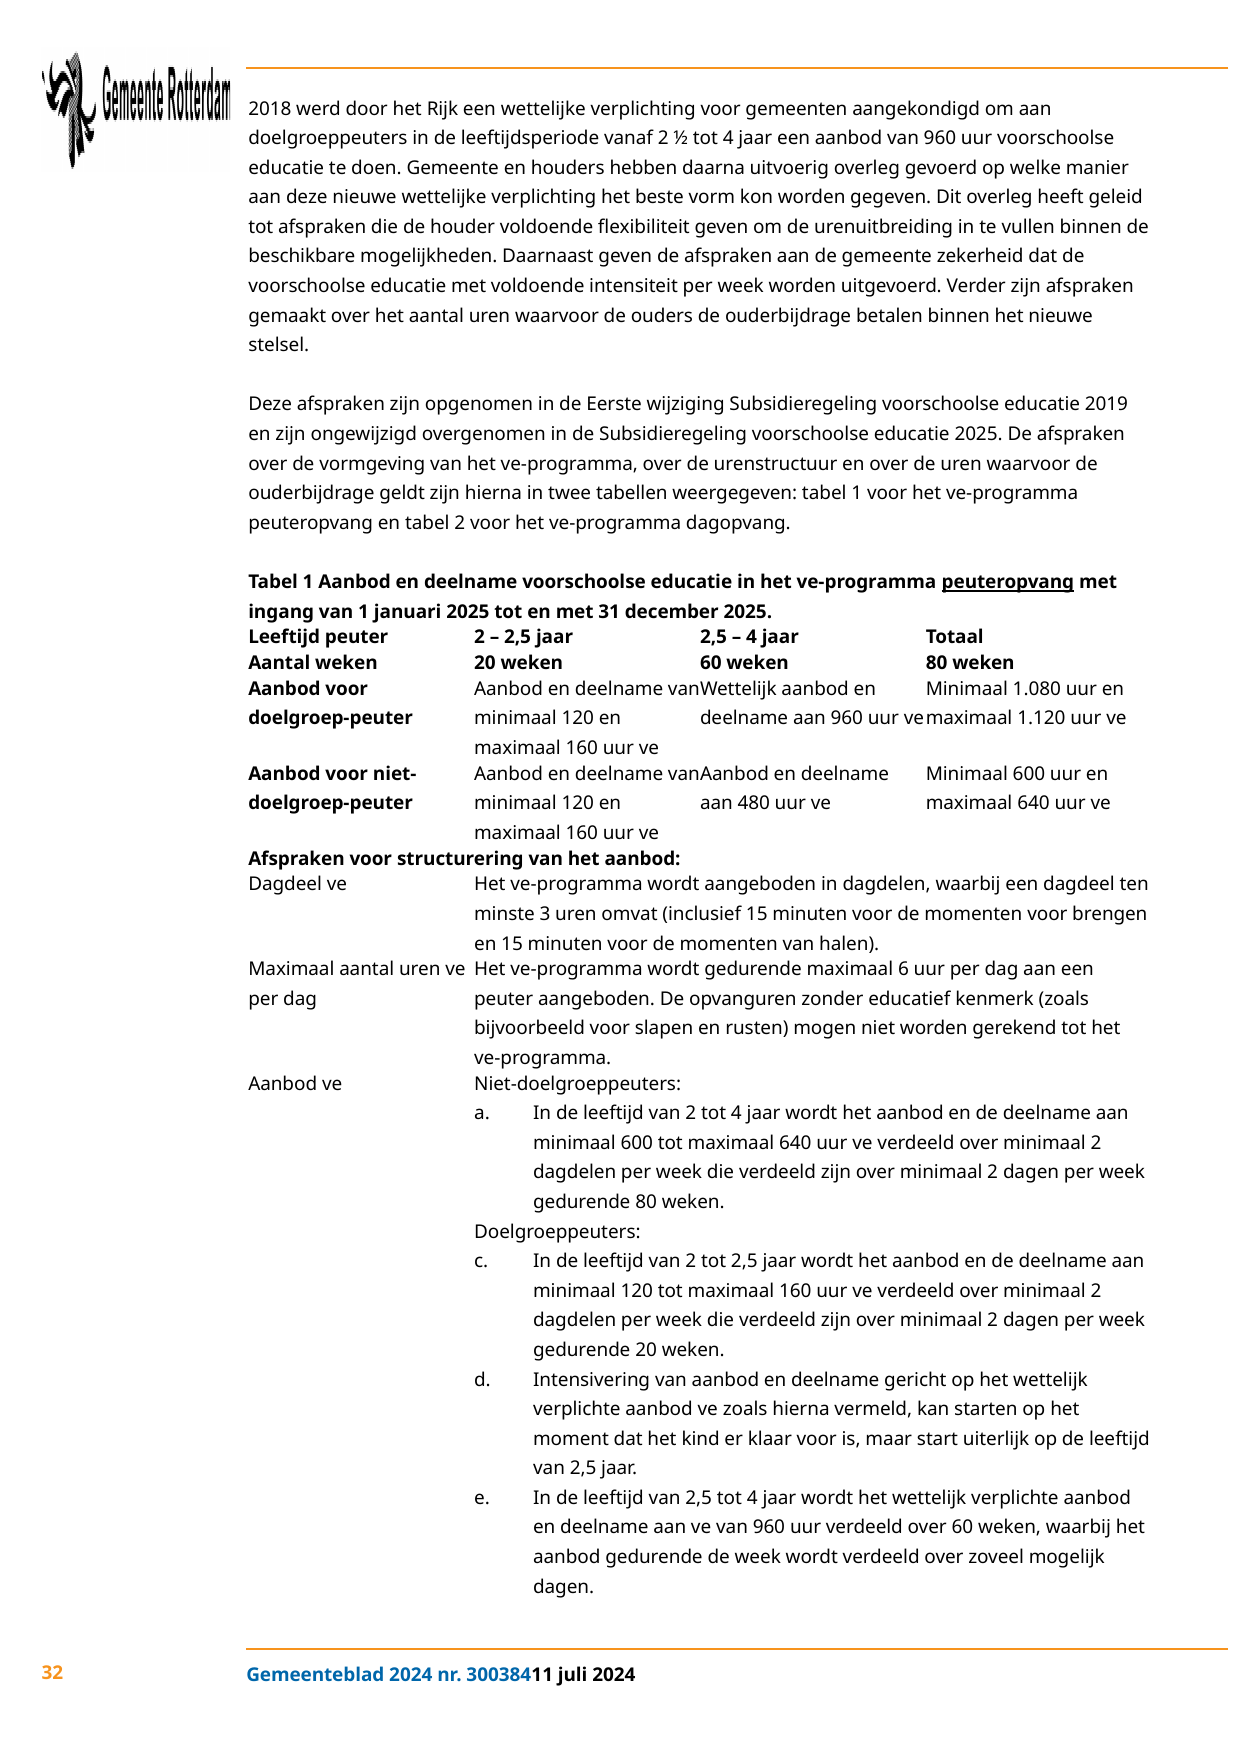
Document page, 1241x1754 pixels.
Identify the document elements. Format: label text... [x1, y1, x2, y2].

table_cell 20 weken [474, 649, 700, 675]
table_cell 2 – 2,5 jaar [474, 624, 700, 649]
table_cell Totaal [926, 624, 1152, 649]
table_cell Aanbod en deelname van minimaal 120 en maximaal 160 uur ve [474, 760, 700, 845]
table_cell Aantal weken [248, 649, 474, 675]
table_cell Maximaal aantal uren ve per dag [248, 955, 474, 1070]
table_cell Aanbod ve [248, 1070, 474, 1598]
table_cell Leeftijd peuter [248, 624, 474, 649]
table_cell 60 weken [700, 649, 926, 675]
table_cell Aanbod en deelname van minimaal 120 en maximaal 160 uur ve [474, 675, 700, 760]
table_cell Wettelijk aanbod en deelname aan 960 uur ve [700, 675, 926, 760]
text Deze afspraken zijn opgenomen in de Eerste wijziging Subsidieregeling voorschoolse educatie 2019 en zijn ongewijzigd overgenomen in de Subsidieregeling voorschoolse educatie 2025. De afspraken over de vormgeving van het ve-programma, over de urenstructuur en over de uren waarvoor de ouderbijdrage geldt zijn hierna in twee tabellen weergegeven: tabel 1 voor het ve-programma peuteropvang en tabel 2 voor het ve-programma dagopvang. [248, 391, 1152, 535]
table_cell Het ve-programma wordt gedurende maximaal 6 uur per dag aan een peuter aangeboden. De opvanguren zonder educatief kenmerk (zoals bijvoorbeeld voor slapen en rusten) mogen niet worden gerekend tot het ve-programma. [474, 955, 1152, 1070]
table_cell Minimaal 1.080 uur en maximaal 1.120 uur ve [926, 675, 1152, 760]
table_cell Dagdeel ve [248, 871, 474, 955]
table_header Tabel 1 Aanbod en deelname voorschoolse educatie in het ve-programma peuteropvang met ingang van 1 januari 2025 tot en met 31 december 2025. [248, 568, 1152, 623]
picture [41, 47, 231, 172]
table_cell Afspraken voor structurering van het aanbod: [248, 845, 1152, 871]
table_cell Het ve-programma wordt aangeboden in dagdelen, waarbij een dagdeel ten minste 3 uren omvat (inclusief 15 minuten voor de momenten voor brengen en 15 minuten voor de momenten van halen). [474, 871, 1152, 955]
table_cell 2,5 – 4 jaar [700, 624, 926, 649]
text 2018 werd door het Rijk een wettelijke verplichting voor gemeenten aangekondigd om aan doelgroeppeuters in de leeftijdsperiode vanaf 2 ½ tot 4 jaar een aanbod van 960 uur voorschoolse educatie te doen. Gemeente en houders hebben daarna uitvoerig overleg gevoerd op welke manier aan deze nieuwe wettelijke verplichting het beste vorm kon worden gegeven. Dit overleg heeft geleid tot afspraken die de houder voldoende flexibiliteit geven om de urenuitbreiding in te vullen binnen de beschikbare mogelijkheden. Daarnaast geven de afspraken aan de gemeente zekerheid dat de voorschoolse educatie met voldoende intensiteit per week worden uitgevoerd. Verder zijn afspraken gemaakt over het aantal uren waarvoor de ouders de ouderbijdrage betalen binnen het nieuwe stelsel. [248, 95, 1152, 357]
table_cell 80 weken [926, 649, 1152, 675]
table_cell Aanbod voor doelgroep-peuter [248, 675, 474, 760]
table_cell Minimaal 600 uur en maximaal 640 uur ve [926, 760, 1152, 845]
table_cell Aanbod voor niet-doelgroep-peuter [248, 760, 474, 845]
table_cell Niet-doelgroeppeuters: In de leeftijd van 2 tot 4 jaar wordt het aanbod en de deelname aan minimaal 600 tot maximaal 640 uur ve verdeeld over minimaal 2 dagdelen per week die verdeeld zijn over minimaal 2 dagen per week gedurende 80 weken. Doelgroeppeuters: In de leeftijd van 2 tot 2,5 jaar wordt het aanbod en de deelname aan minimaal 120 tot maximaal 160 uur ve verdeeld over minimaal 2 dagdelen per week die verdeeld zijn over minimaal 2 dagen per week gedurende 20 weken. Intensivering van aanbod en deelname gericht op het wettelijk verplichte aanbod ve zoals hierna vermeld, kan starten op het moment dat het kind er klaar voor is, maar start uiterlijk op de leeftijd van 2,5 jaar. In de leeftijd van 2,5 tot 4 jaar wordt het wettelijk verplichte aanbod en deelname aan ve van 960 uur verdeeld over 60 weken, waarbij het aanbod gedurende de week wordt verdeeld over zoveel mogelijk dagen. [474, 1070, 1152, 1598]
table_cell Aanbod en deelname aan 480 uur ve [700, 760, 926, 845]
